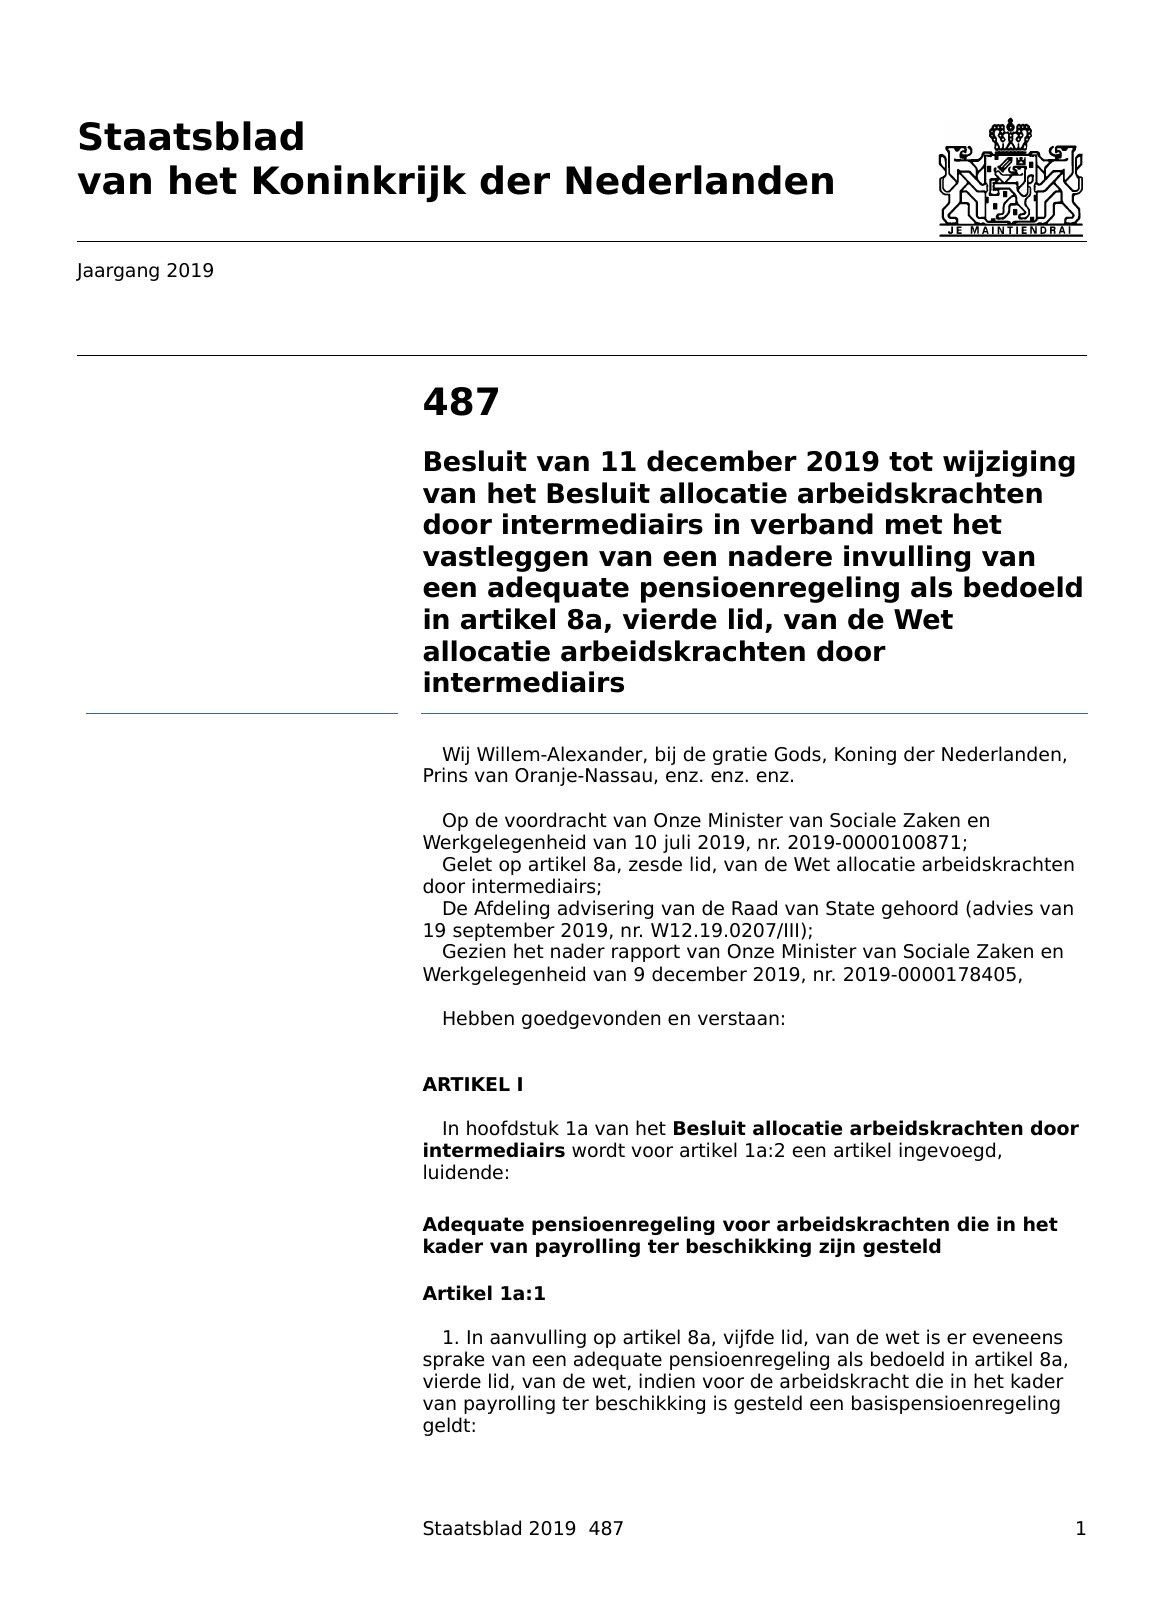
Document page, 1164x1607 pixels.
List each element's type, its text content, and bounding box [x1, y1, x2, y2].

table_cell Jaargang 2019 [77, 242, 1087, 355]
subtitle 487 [422, 381, 1087, 424]
picture [936, 115, 1087, 240]
table_header Staatsblad van het Koninkrijk der Nederlanden [77, 100, 886, 241]
text Gelet op artikel 8a, zesde lid, van de Wet allocatie arbeidskrachten door intermediairs; [422, 853, 1087, 897]
subtitle Adequate pensioenregeling voor arbeidskrachten die in het kader van payrolling ter beschikking zijn gesteld [422, 1214, 1087, 1258]
subtitle ARTIKEL I [422, 1074, 1087, 1096]
table_header [886, 100, 1087, 241]
text Gezien het nader rapport van Onze Minister van Sociale Zaken en Werkgelegenheid van 9 december 2019, nr. 2019-0000178405, [422, 941, 1087, 985]
text Wij Willem-Alexander, bij de gratie Gods, Koning der Nederlanden, Prins van Oranje-Nassau, enz. enz. enz. [422, 743, 1087, 787]
text 1. In aanvulling op artikel 8a, vijfde lid, van de wet is er eveneens sprake van een adequate pensioenregeling als bedoeld in artikel 8a, vierde lid, van de wet, indien voor de arbeidskracht die in het kader van payrolling ter beschikking is gesteld een basispensioenregeling geldt: [422, 1327, 1087, 1437]
text Op de voordracht van Onze Minister van Sociale Zaken en Werkgelegenheid van 10 juli 2019, nr. 2019-0000100871; [422, 809, 1087, 853]
text In hoofdstuk 1a van het Besluit allocatie arbeidskrachten door intermediairs wordt voor artikel 1a:2 een artikel ingevoegd, luidende: [422, 1118, 1087, 1184]
text De Afdeling advisering van de Raad van State gehoord (advies van 19 september 2019, nr. W12.19.0207/III); [422, 897, 1087, 941]
text Besluit van 11 december 2019 tot wijziging van het Besluit allocatie arbeidskrachten door intermediairs in verband met het vastleggen van een nadere invulling van een adequate pensioenregeling als bedoeld in artikel 8a, vierde lid, van de Wet allocatie arbeidskrachten door intermediairs [422, 447, 1087, 699]
subtitle Artikel 1a:1 [422, 1283, 1087, 1305]
text Hebben goedgevonden en verstaan: [422, 1008, 1087, 1029]
